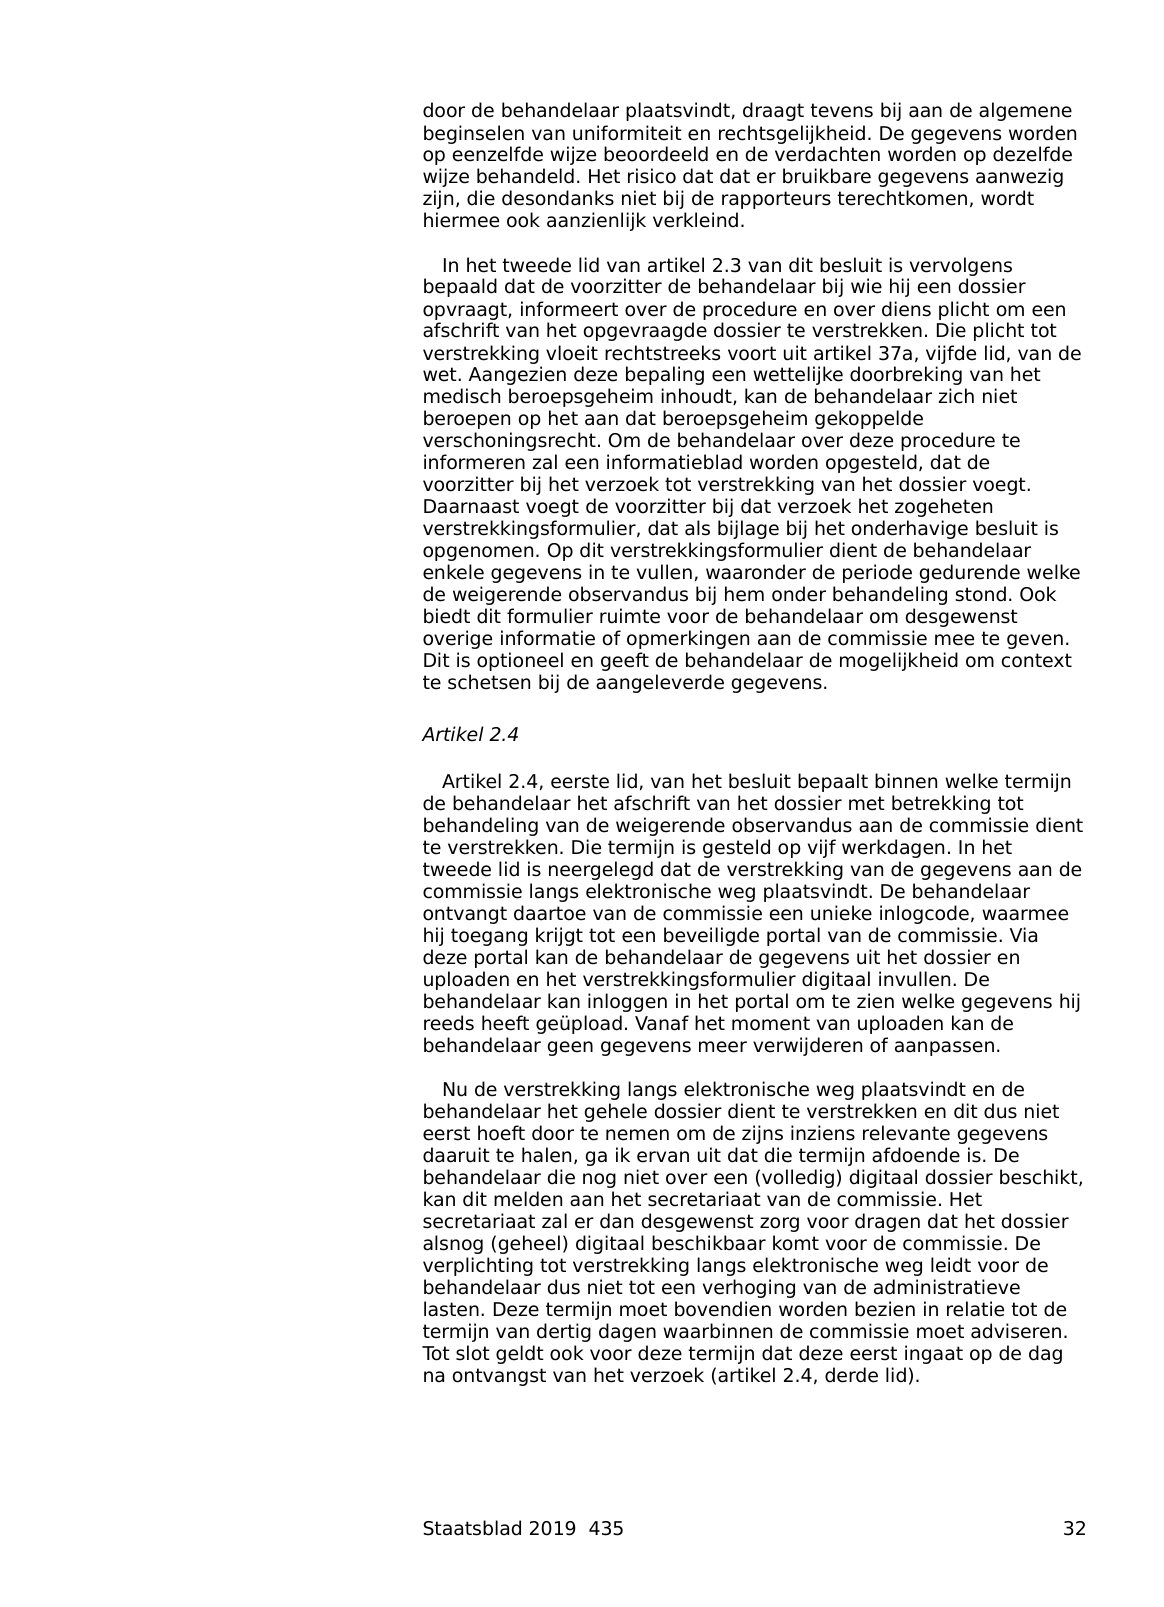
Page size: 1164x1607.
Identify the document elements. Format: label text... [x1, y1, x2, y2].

subtitle Artikel 2.4 [422, 724, 1087, 746]
text Nu de verstrekking langs elektronische weg plaatsvindt en de behandelaar het gehele dossier dient te verstrekken en dit dus niet eerst hoeft door te nemen om de zijns inziens relevante gegevens daaruit te halen, ga ik ervan uit dat die termijn afdoende is. De behandelaar die nog niet over een (volledig) digitaal dossier beschikt, kan dit melden aan het secretariaat van de commissie. Het secretariaat zal er dan desgewenst zorg voor dragen dat het dossier alsnog (geheel) digitaal beschikbaar komt voor de commissie. De verplichting tot verstrekking langs elektronische weg leidt voor de behandelaar dus niet tot een verhoging van de administratieve lasten. Deze termijn moet bovendien worden bezien in relatie tot de termijn van dertig dagen waarbinnen de commissie moet adviseren. Tot slot geldt ook voor deze termijn dat deze eerst ingaat op de dag na ontvangst van het verzoek (artikel 2.4, derde lid). [422, 1079, 1087, 1387]
text Artikel 2.4, eerste lid, van het besluit bepaalt binnen welke termijn de behandelaar het afschrift van het dossier met betrekking tot behandeling van de weigerende observandus aan de commissie dient te verstrekken. Die termijn is gesteld op vijf werkdagen. In het tweede lid is neergelegd dat de verstrekking van de gegevens aan de commissie langs elektronische weg plaatsvindt. De behandelaar ontvangt daartoe van de commissie een unieke inlogcode, waarmee hij toegang krijgt tot een beveiligde portal van de commissie. Via deze portal kan de behandelaar de gegevens uit het dossier en uploaden en het verstrekkingsformulier digitaal invullen. De behandelaar kan inloggen in het portal om te zien welke gegevens hij reeds heeft geüpload. Vanaf het moment van uploaden kan de behandelaar geen gegevens meer verwijderen of aanpassen. [422, 771, 1087, 1057]
text In het tweede lid van artikel 2.3 van dit besluit is vervolgens bepaald dat de voorzitter de behandelaar bij wie hij een dossier opvraagt, informeert over de procedure en over diens plicht om een afschrift van het opgevraagde dossier te verstrekken. Die plicht tot verstrekking vloeit rechtstreeks voort uit artikel 37a, vijfde lid, van de wet. Aangezien deze bepaling een wettelijke doorbreking van het medisch beroepsgeheim inhoudt, kan de behandelaar zich niet beroepen op het aan dat beroepsgeheim gekoppelde verschoningsrecht. Om de behandelaar over deze procedure te informeren zal een informatieblad worden opgesteld, dat de voorzitter bij het verzoek tot verstrekking van het dossier voegt. Daarnaast voegt de voorzitter bij dat verzoek het zogeheten verstrekkingsformulier, dat als bijlage bij het onderhavige besluit is opgenomen. Op dit verstrekkingsformulier dient de behandelaar enkele gegevens in te vullen, waaronder de periode gedurende welke de weigerende observandus bij hem onder behandeling stond. Ook biedt dit formulier ruimte voor de behandelaar om desgewenst overige informatie of opmerkingen aan de commissie mee te geven. Dit is optioneel en geeft de behandelaar de mogelijkheid om context te schetsen bij de aangeleverde gegevens. [422, 254, 1087, 694]
text door de behandelaar plaatsvindt, draagt tevens bij aan de algemene beginselen van uniformiteit en rechtsgelijkheid. De gegevens worden op eenzelfde wijze beoordeeld en de verdachten worden op dezelfde wijze behandeld. Het risico dat dat er bruikbare gegevens aanwezig zijn, die desondanks niet bij de rapporteurs terechtkomen, wordt hiermee ook aanzienlijk verkleind. [422, 100, 1087, 232]
